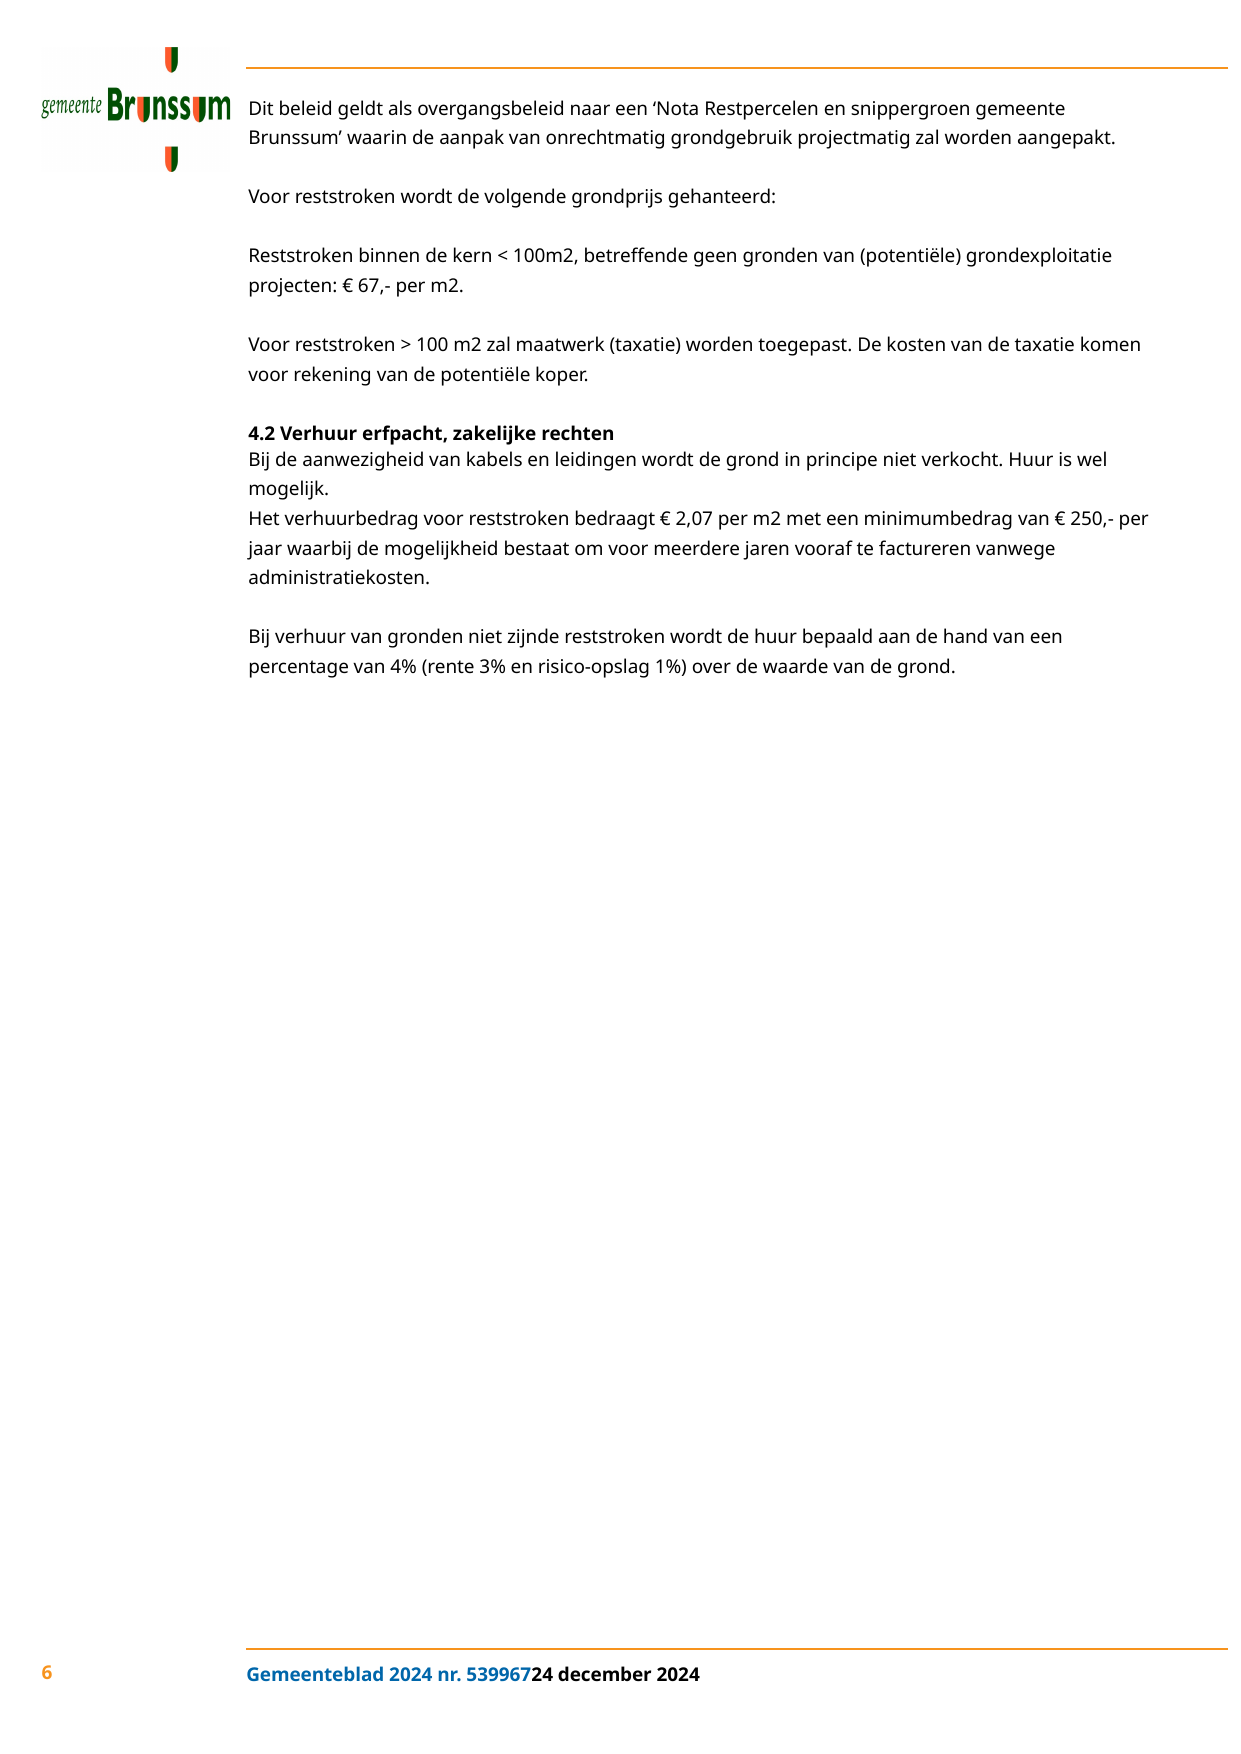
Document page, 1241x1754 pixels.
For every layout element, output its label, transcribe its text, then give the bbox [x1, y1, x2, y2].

text Reststroken binnen de kern < 100m2, betreffende geen gronden van (potentiële) grondexploitatie projecten: € 67,- per m2. [248, 243, 1152, 298]
text Bij de aanwezigheid van kabels en leidingen wordt de grond in principe niet verkocht. Huur is wel mogelijk. [248, 446, 1152, 501]
picture [41, 47, 231, 172]
text Het verhuurbedrag voor reststroken bedraagt € 2,07 per m2 met een minimumbedrag van € 250,- per jaar waarbij de mogelijkheid bestaat om voor meerdere jaren vooraf te factureren vanwege administratiekosten. [248, 505, 1152, 590]
text Voor reststroken > 100 m2 zal maatwerk (taxatie) worden toegepast. De kosten van de taxatie komen voor rekening van de potentiële koper. [248, 331, 1152, 387]
text Dit beleid geldt als overgangsbeleid naar een ‘Nota Restpercelen en snippergroen gemeente Brunssum’ waarin de aanpak van onrechtmatig grondgebruik projectmatig zal worden aangepakt. [248, 95, 1152, 150]
text Voor reststroken wordt de volgende grondprijs gehanteerd: [248, 183, 1152, 209]
text Bij verhuur van gronden niet zijnde reststroken wordt de huur bepaald aan de hand van een percentage van 4% (rente 3% en risico-opslag 1%) over de waarde van de grond. [248, 623, 1152, 679]
text 4.2 Verhuur erfpacht, zakelijke rechten [248, 420, 1152, 446]
